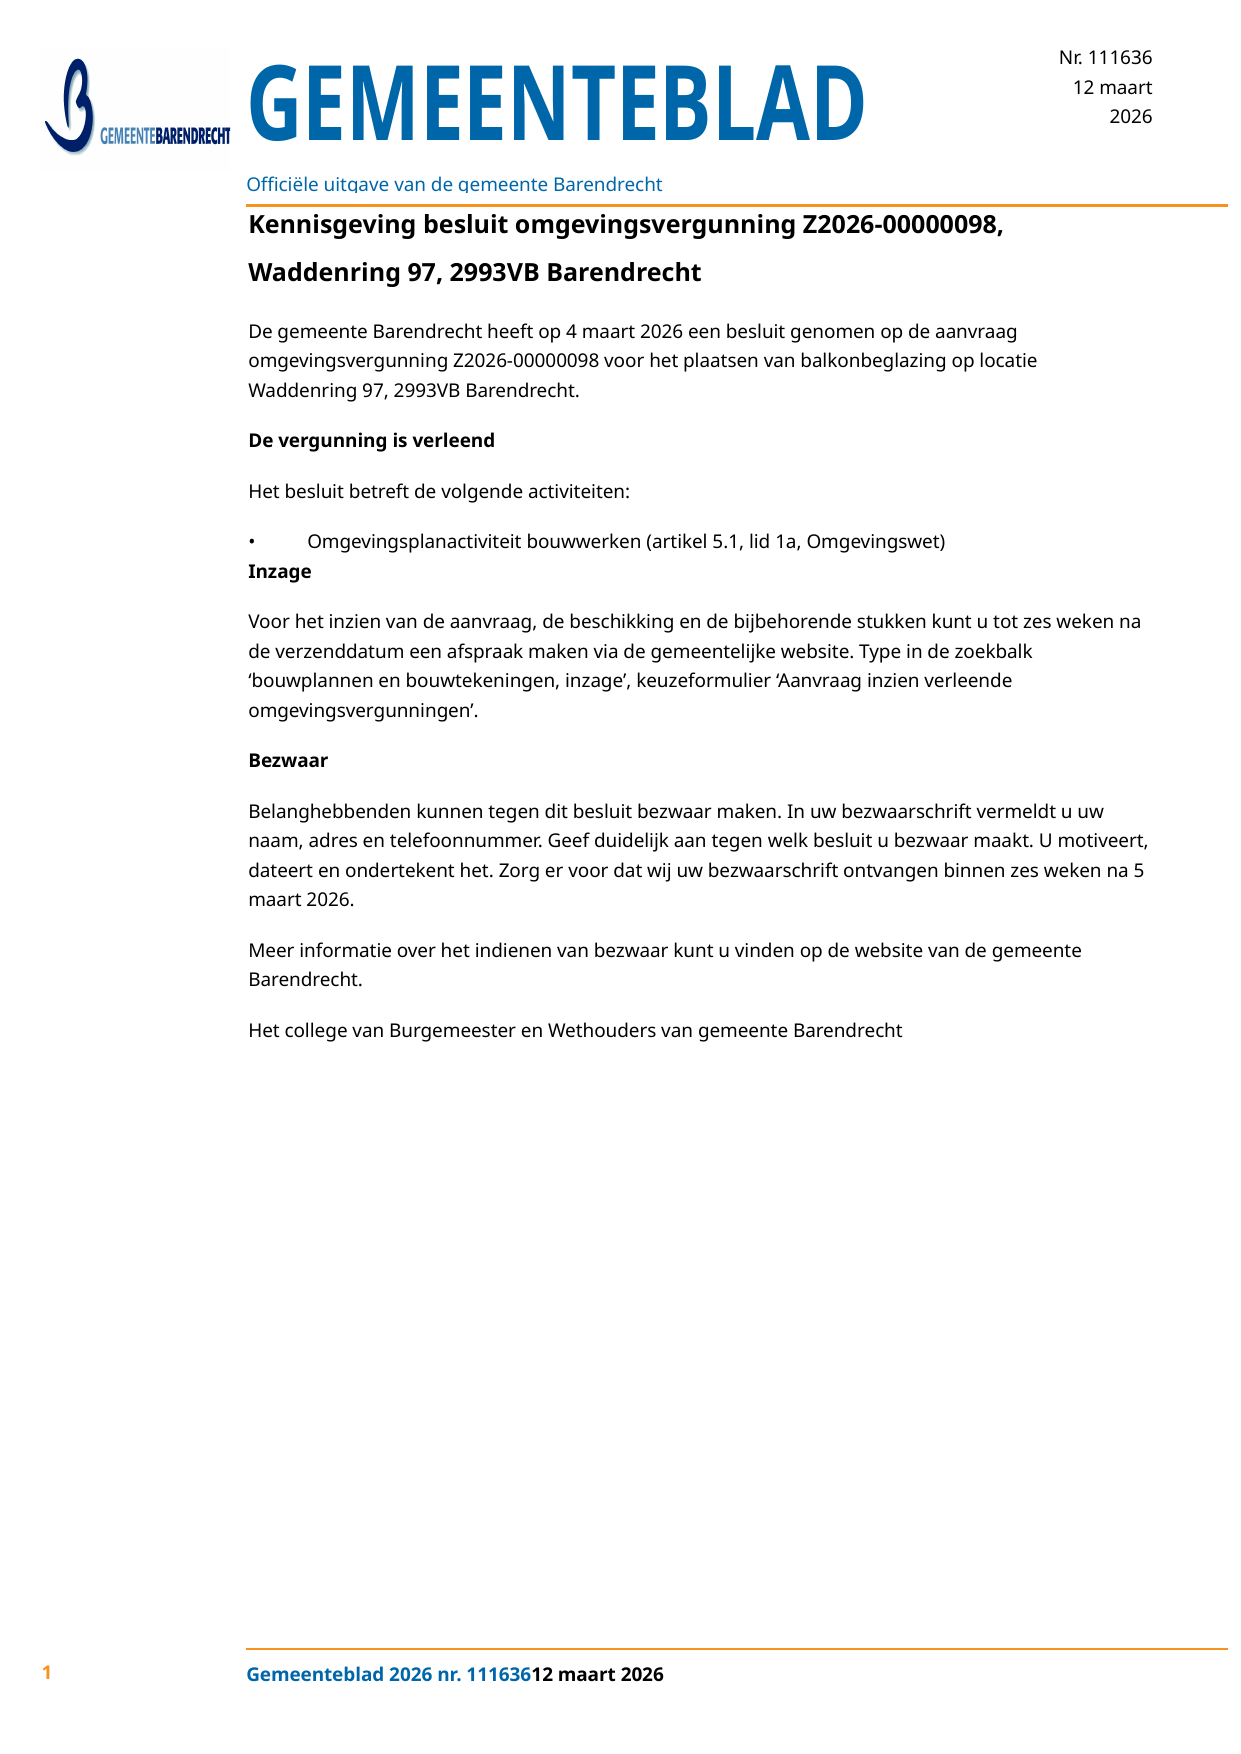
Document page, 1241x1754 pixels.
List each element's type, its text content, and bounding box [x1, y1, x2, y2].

text Belanghebbenden kunnen tegen dit besluit bezwaar maken. In uw bezwaarschrift vermeldt u uw naam, adres en telefoonnummer. Geef duidelijk aan tegen welk besluit u bezwaar maakt. U motiveert, dateert en ondertekent het. Zorg er voor dat wij uw bezwaarschrift ontvangen binnen zes weken na 5 maart 2026. [248, 798, 1152, 912]
text Het college van Burgemeester en Wethouders van gemeente Barendrecht [248, 1017, 1152, 1043]
text De gemeente Barendrecht heeft op 4 maart 2026 een besluit genomen op de aanvraag omgevingsvergunning Z2026-00000098 voor het plaatsen van balkonbeglazing op locatie Waddenring 97, 2993VB Barendrecht. [248, 318, 1152, 403]
text De vergunning is verleend [248, 427, 1152, 453]
text Voor het inzien van de aanvraag, de beschikking en de bijbehorende stukken kunt u tot zes weken na de verzenddatum een afspraak maken via de gemeentelijke website. Type in de zoekbalk ‘bouwplannen en bouwtekeningen, inzage’, keuzeformulier ‘Aanvraag inzien verleende omgevingsvergunningen’. [248, 608, 1152, 723]
list Omgevingsplanactiviteit bouwwerken (artikel 5.1, lid 1a, Omgevingswet) [248, 528, 1152, 554]
text Inzage [248, 558, 1152, 584]
text Het besluit betreft de volgende activiteiten: [248, 478, 1152, 504]
text Bezwaar [248, 747, 1152, 773]
picture [41, 47, 231, 172]
text Meer informatie over het indienen van bezwaar kunt u vinden op de website van de gemeente Barendrecht. [248, 937, 1152, 992]
text Kennisgeving besluit omgevingsvergunning Z2026-00000098, Waddenring 97, 2993VB Barendrecht [248, 207, 1152, 288]
